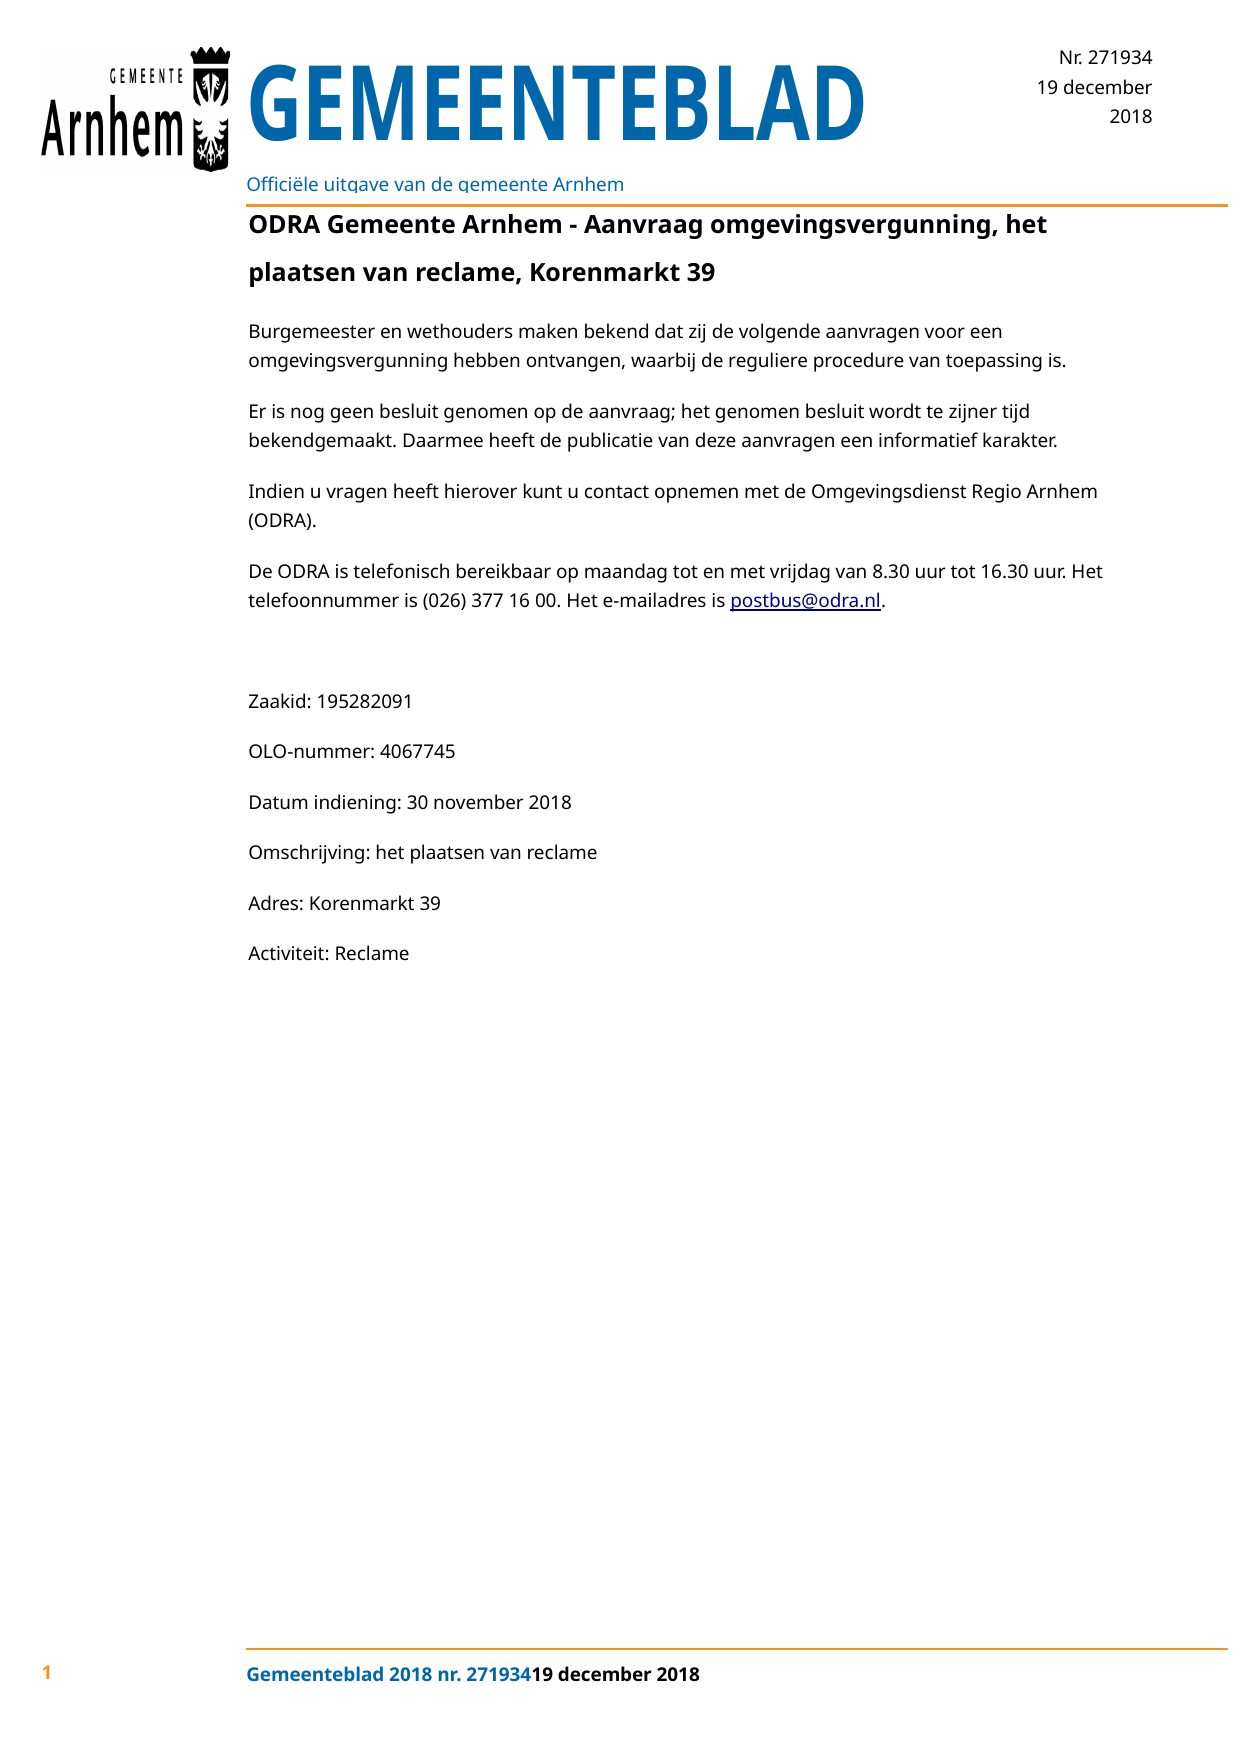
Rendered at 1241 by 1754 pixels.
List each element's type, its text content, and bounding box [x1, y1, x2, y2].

text Burgemeester en wethouders maken bekend dat zij de volgende aanvragen voor een omgevingsvergunning hebben ontvangen, waarbij de reguliere procedure van toepassing is. [248, 318, 1152, 373]
text Indien u vragen heeft hierover kunt u contact opnemen met de Omgevingsdienst Regio Arnhem (ODRA). [248, 478, 1152, 533]
text De ODRA is telefonisch bereikbaar op maandag tot en met vrijdag van 8.30 uur tot 16.30 uur. Het telefoonnummer is (026) 377 16 00. Het e-mailadres is postbus@odra.nl. [248, 558, 1152, 613]
text Activiteit: Reclame [248, 940, 1152, 966]
text Zaakid: 195282091 [248, 688, 1152, 714]
text ODRA Gemeente Arnhem - Aanvraag omgevingsvergunning, het plaatsen van reclame, Korenmarkt 39 [248, 207, 1152, 288]
picture [41, 47, 231, 172]
text Datum indiening: 30 november 2018 [248, 789, 1152, 815]
text Er is nog geen besluit genomen op de aanvraag; het genomen besluit wordt te zijner tijd bekendgemaakt. Daarmee heeft de publicatie van deze aanvragen een informatief karakter. [248, 398, 1152, 453]
text Omschrijving: het plaatsen van reclame [248, 839, 1152, 865]
text OLO-nummer: 4067745 [248, 739, 1152, 764]
text Adres: Korenmarkt 39 [248, 890, 1152, 916]
